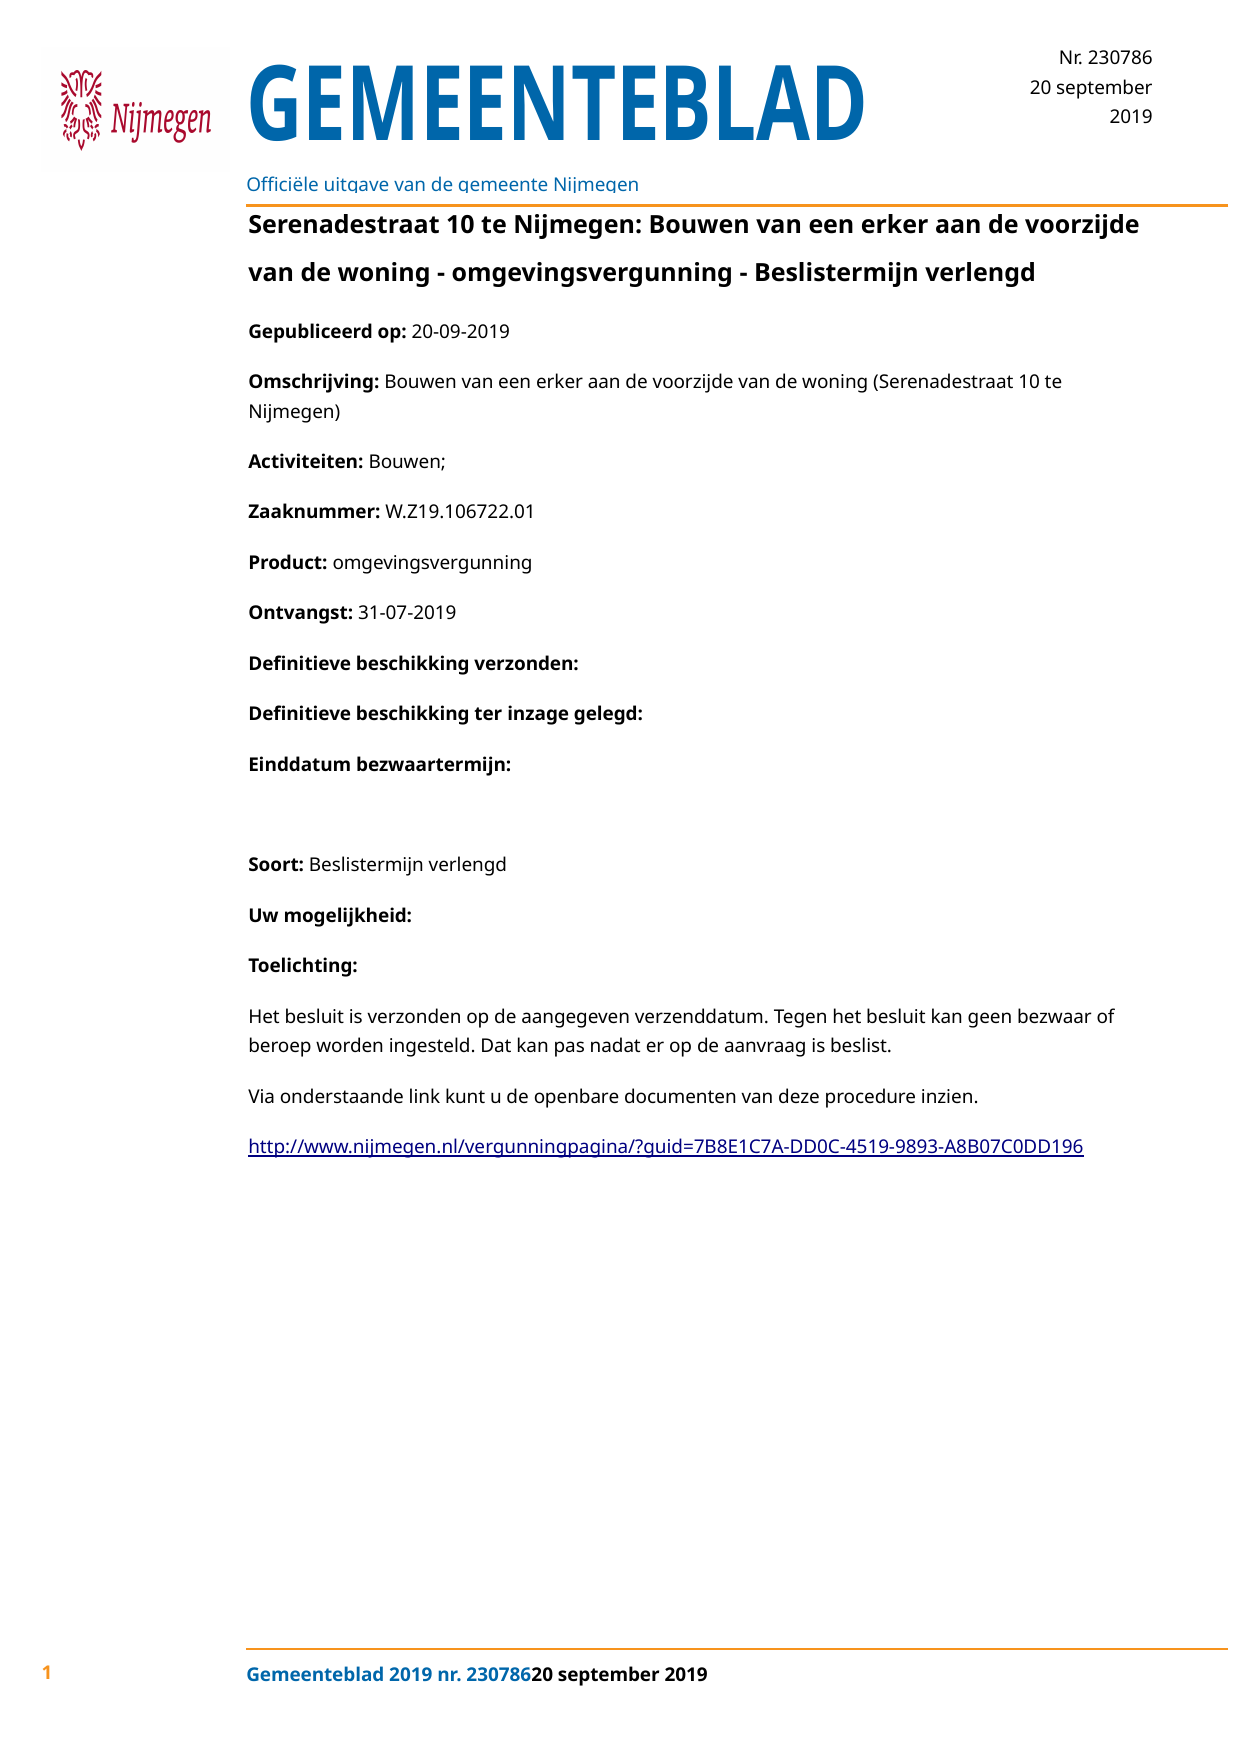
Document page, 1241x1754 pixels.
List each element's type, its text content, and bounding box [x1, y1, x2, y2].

text Product: omgevingsvergunning [248, 549, 1152, 575]
text Definitieve beschikking verzonden: [248, 650, 1152, 676]
text Zaaknummer: W.Z19.106722.01 [248, 499, 1152, 524]
text Soort: Beslistermijn verlengd [248, 852, 1152, 877]
text Toelichting: [248, 952, 1152, 978]
text Via onderstaande link kunt u de openbare documenten van deze procedure inzien. [248, 1083, 1152, 1109]
text Gepubliceerd op: 20-09-2019 [248, 318, 1152, 344]
text Serenadestraat 10 te Nijmegen: Bouwen van een erker aan de voorzijde van de woning - omgevingsvergunning - Beslistermijn verlengd [248, 207, 1152, 288]
text Uw mogelijkheid: [248, 902, 1152, 928]
text Omschrijving: Bouwen van een erker aan de voorzijde van de woning (Serenadestraat 10 te Nijmegen) [248, 368, 1152, 424]
text Activiteiten: Bouwen; [248, 448, 1152, 474]
picture [41, 47, 231, 172]
text Definitieve beschikking ter inzage gelegd: [248, 700, 1152, 726]
text Einddatum bezwaartermijn: [248, 751, 1152, 777]
text Het besluit is verzonden op de aangegeven verzenddatum. Tegen het besluit kan geen bezwaar of beroep worden ingesteld. Dat kan pas nadat er op de aanvraag is beslist. [248, 1003, 1152, 1058]
text Ontvangst: 31-07-2019 [248, 599, 1152, 625]
text http://www.nijmegen.nl/vergunningpagina/?guid=7B8E1C7A-DD0C-4519-9893-A8B07C0DD196 [248, 1133, 1152, 1159]
